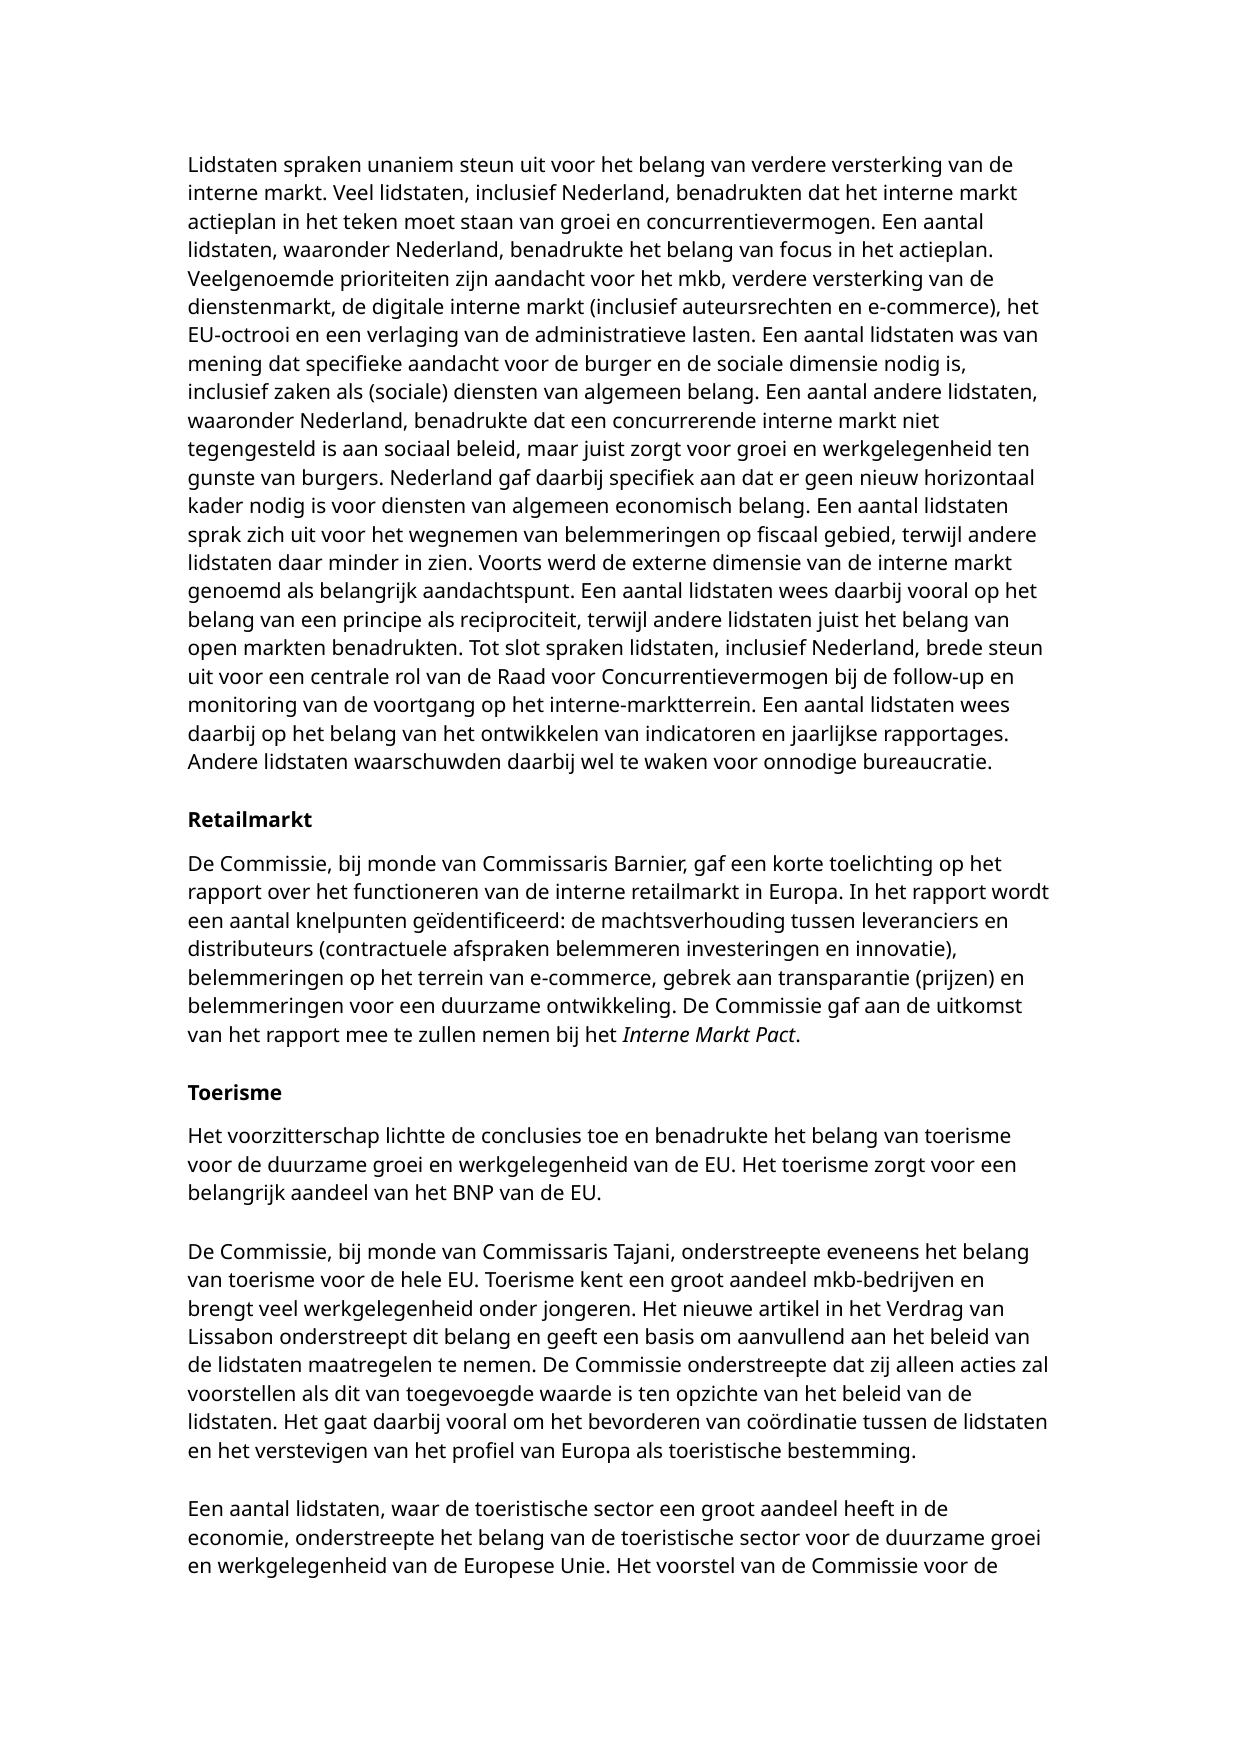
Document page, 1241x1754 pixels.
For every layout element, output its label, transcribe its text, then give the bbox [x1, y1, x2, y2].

text De Commissie, bij monde van Commissaris Tajani, onderstreepte eveneens het belang van toerisme voor de hele EU. Toerisme kent een groot aandeel mkb-bedrijven en brengt veel werkgelegenheid onder jongeren. Het nieuwe artikel in het Verdrag van Lissabon onderstreept dit belang en geeft een basis om aanvullend aan het beleid van de lidstaten maatregelen te nemen. De Commissie onderstreepte dat zij alleen acties zal voorstellen als dit van toegevoegde waarde is ten opzichte van het beleid van de lidstaten. Het gaat daarbij vooral om het bevorderen van coördinatie tussen de lidstaten en het verstevigen van het profiel van Europa als toeristische bestemming. [187, 1237, 1053, 1464]
text Toerisme [187, 1078, 1053, 1107]
text Een aantal lidstaten, waar de toeristische sector een groot aandeel heeft in de economie, onderstreepte het belang van de toeristische sector voor de duurzame groei en werkgelegenheid van de Europese Unie. Het voorstel van de Commissie voor de [187, 1494, 1053, 1580]
text Lidstaten spraken unaniem steun uit voor het belang van verdere versterking van de interne markt. Veel lidstaten, inclusief Nederland, benadrukten dat het interne markt actieplan in het teken moet staan van groei en concurrentievermogen. Een aantal lidstaten, waaronder Nederland, benadrukte het belang van focus in het actieplan. Veelgenoemde prioriteiten zijn aandacht voor het mkb, verdere versterking van de dienstenmarkt, de digitale interne markt (inclusief auteursrechten en e-commerce), het EU-octrooi en een verlaging van de administratieve lasten. Een aantal lidstaten was van mening dat specifieke aandacht voor de burger en de sociale dimensie nodig is, inclusief zaken als (sociale) diensten van algemeen belang. Een aantal andere lidstaten, waaronder Nederland, benadrukte dat een concurrerende interne markt niet tegengesteld is aan sociaal beleid, maar juist zorgt voor groei en werkgelegenheid ten gunste van burgers. Nederland gaf daarbij specifiek aan dat er geen nieuw horizontaal kader nodig is voor diensten van algemeen economisch belang. Een aantal lidstaten sprak zich uit voor het wegnemen van belemmeringen op fiscaal gebied, terwijl andere lidstaten daar minder in zien. Voorts werd de externe dimensie van de interne markt genoemd als belangrijk aandachtspunt. Een aantal lidstaten wees daarbij vooral op het belang van een principe als reciprociteit, terwijl andere lidstaten juist het belang van open markten benadrukten. Tot slot spraken lidstaten, inclusief Nederland, brede steun uit voor een centrale rol van de Raad voor Concurrentievermogen bij de follow-up en monitoring van de voortgang op het interne-marktterrein. Een aantal lidstaten wees daarbij op het belang van het ontwikkelen van indicatoren en jaarlijkse rapportages. Andere lidstaten waarschuwden daarbij wel te waken voor onnodige bureaucratie. [187, 150, 1053, 776]
text Het voorzitterschap lichtte de conclusies toe en benadrukte het belang van toerisme voor de duurzame groei en werkgelegenheid van de EU. Het toerisme zorgt voor een belangrijk aandeel van het BNP van de EU. [187, 1122, 1053, 1207]
text De Commissie, bij monde van Commissaris Barnier, gaf een korte toelichting op het rapport over het functioneren van de interne retailmarkt in Europa. In het rapport wordt een aantal knelpunten geïdentificeerd: de machtsverhouding tussen leveranciers en distributeurs (contractuele afspraken belemmeren investeringen en innovatie), belemmeringen op het terrein van e-commerce, gebrek aan transparantie (prijzen) en belemmeringen voor een duurzame ontwikkeling. De Commissie gaf aan de uitkomst van het rapport mee te zullen nemen bij het Interne Markt Pact. [187, 849, 1053, 1048]
text Retailmarkt [187, 806, 1053, 834]
